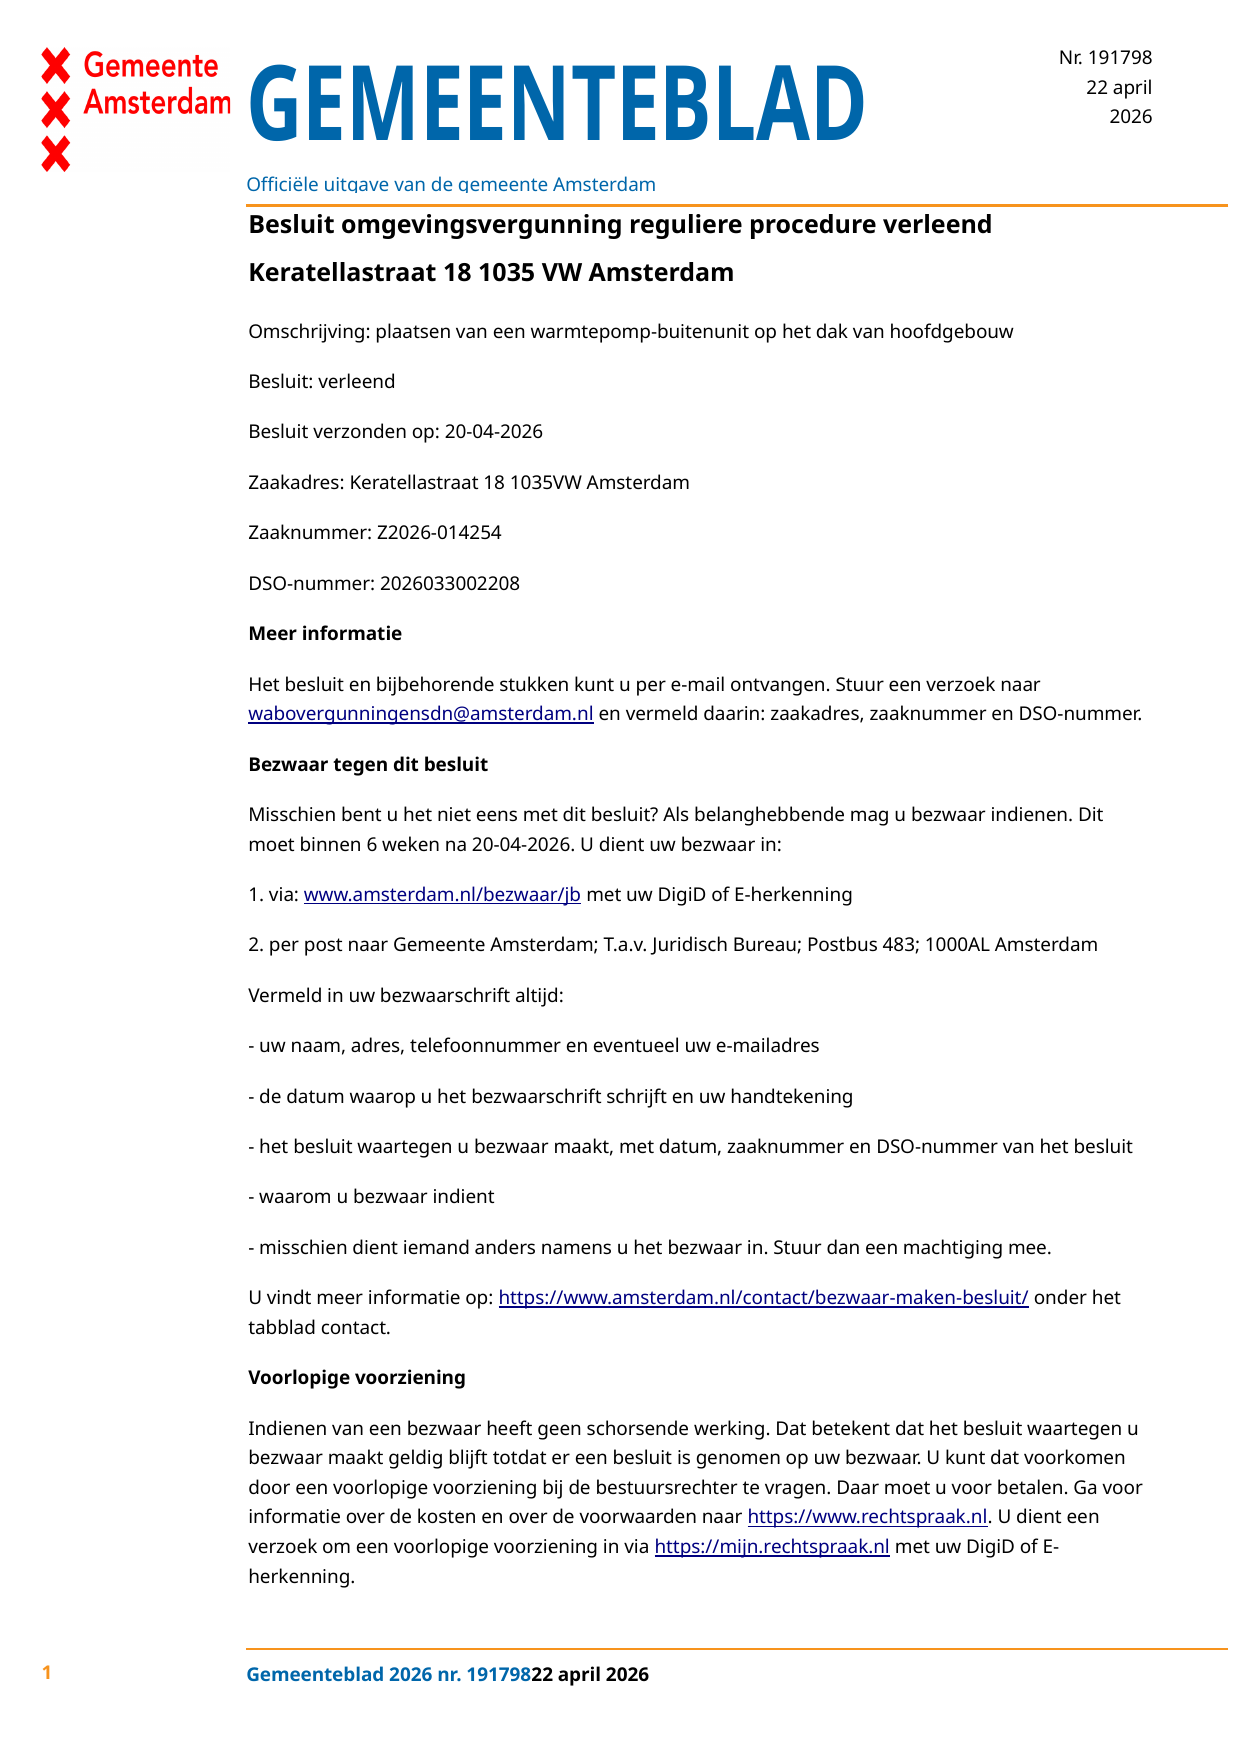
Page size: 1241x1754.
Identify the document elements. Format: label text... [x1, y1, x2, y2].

text Zaaknummer: Z2026-014254 [248, 519, 1152, 545]
text Meer informatie [248, 620, 1152, 646]
text Besluit omgevingsvergunning reguliere procedure verleend Keratellastraat 18 1035 VW Amsterdam [248, 207, 1152, 288]
text DSO-nummer: 2026033002208 [248, 570, 1152, 596]
text Misschien bent u het niet eens met dit besluit? Als belanghebbende mag u bezwaar indienen. Dit moet binnen 6 weken na 20-04-2026. U dient uw bezwaar in: [248, 801, 1152, 857]
text - het besluit waartegen u bezwaar maakt, met datum, zaaknummer en DSO-nummer van het besluit [248, 1133, 1152, 1159]
text 2. per post naar Gemeente Amsterdam; T.a.v. Juridisch Bureau; Postbus 483; 1000AL Amsterdam [248, 932, 1152, 957]
text 1. via: www.amsterdam.nl/bezwaar/jb met uw DigiD of E-herkenning [248, 881, 1152, 907]
text Bezwaar tegen dit besluit [248, 751, 1152, 777]
text - uw naam, adres, telefoonnummer en eventueel uw e-mailadres [248, 1032, 1152, 1058]
picture [41, 47, 231, 172]
text Vermeld in uw bezwaarschrift altijd: [248, 982, 1152, 1008]
text Besluit: verleend [248, 368, 1152, 394]
text - waarom u bezwaar indient [248, 1184, 1152, 1209]
text Omschrijving: plaatsen van een warmtepomp-buitenunit op het dak van hoofdgebouw [248, 318, 1152, 344]
text Besluit verzonden op: 20-04-2026 [248, 419, 1152, 444]
text Voorlopige voorziening [248, 1364, 1152, 1390]
text Indienen van een bezwaar heeft geen schorsende werking. Dat betekent dat het besluit waartegen u bezwaar maakt geldig blijft totdat er een besluit is genomen op uw bezwaar. U kunt dat voorkomen door een voorlopige voorziening bij de bestuursrechter te vragen. Daar moet u voor betalen. Ga voor informatie over de kosten en over de voorwaarden naar https://www.rechtspraak.nl. U dient een verzoek om een voorlopige voorziening in via https://mijn.rechtspraak.nl met uw DigiD of E-herkenning. [248, 1415, 1152, 1589]
text U vindt meer informatie op: https://www.amsterdam.nl/contact/bezwaar-maken-besluit/ onder het tabblad contact. [248, 1284, 1152, 1340]
text Zaakadres: Keratellastraat 18 1035VW Amsterdam [248, 469, 1152, 495]
text Het besluit en bijbehorende stukken kunt u per e-mail ontvangen. Stuur een verzoek naar wabovergunningensdn@amsterdam.nl en vermeld daarin: zaakadres, zaaknummer en DSO-nummer. [248, 671, 1152, 726]
text - misschien dient iemand anders namens u het bezwaar in. Stuur dan een machtiging mee. [248, 1234, 1152, 1260]
text - de datum waarop u het bezwaarschrift schrijft en uw handtekening [248, 1083, 1152, 1109]
